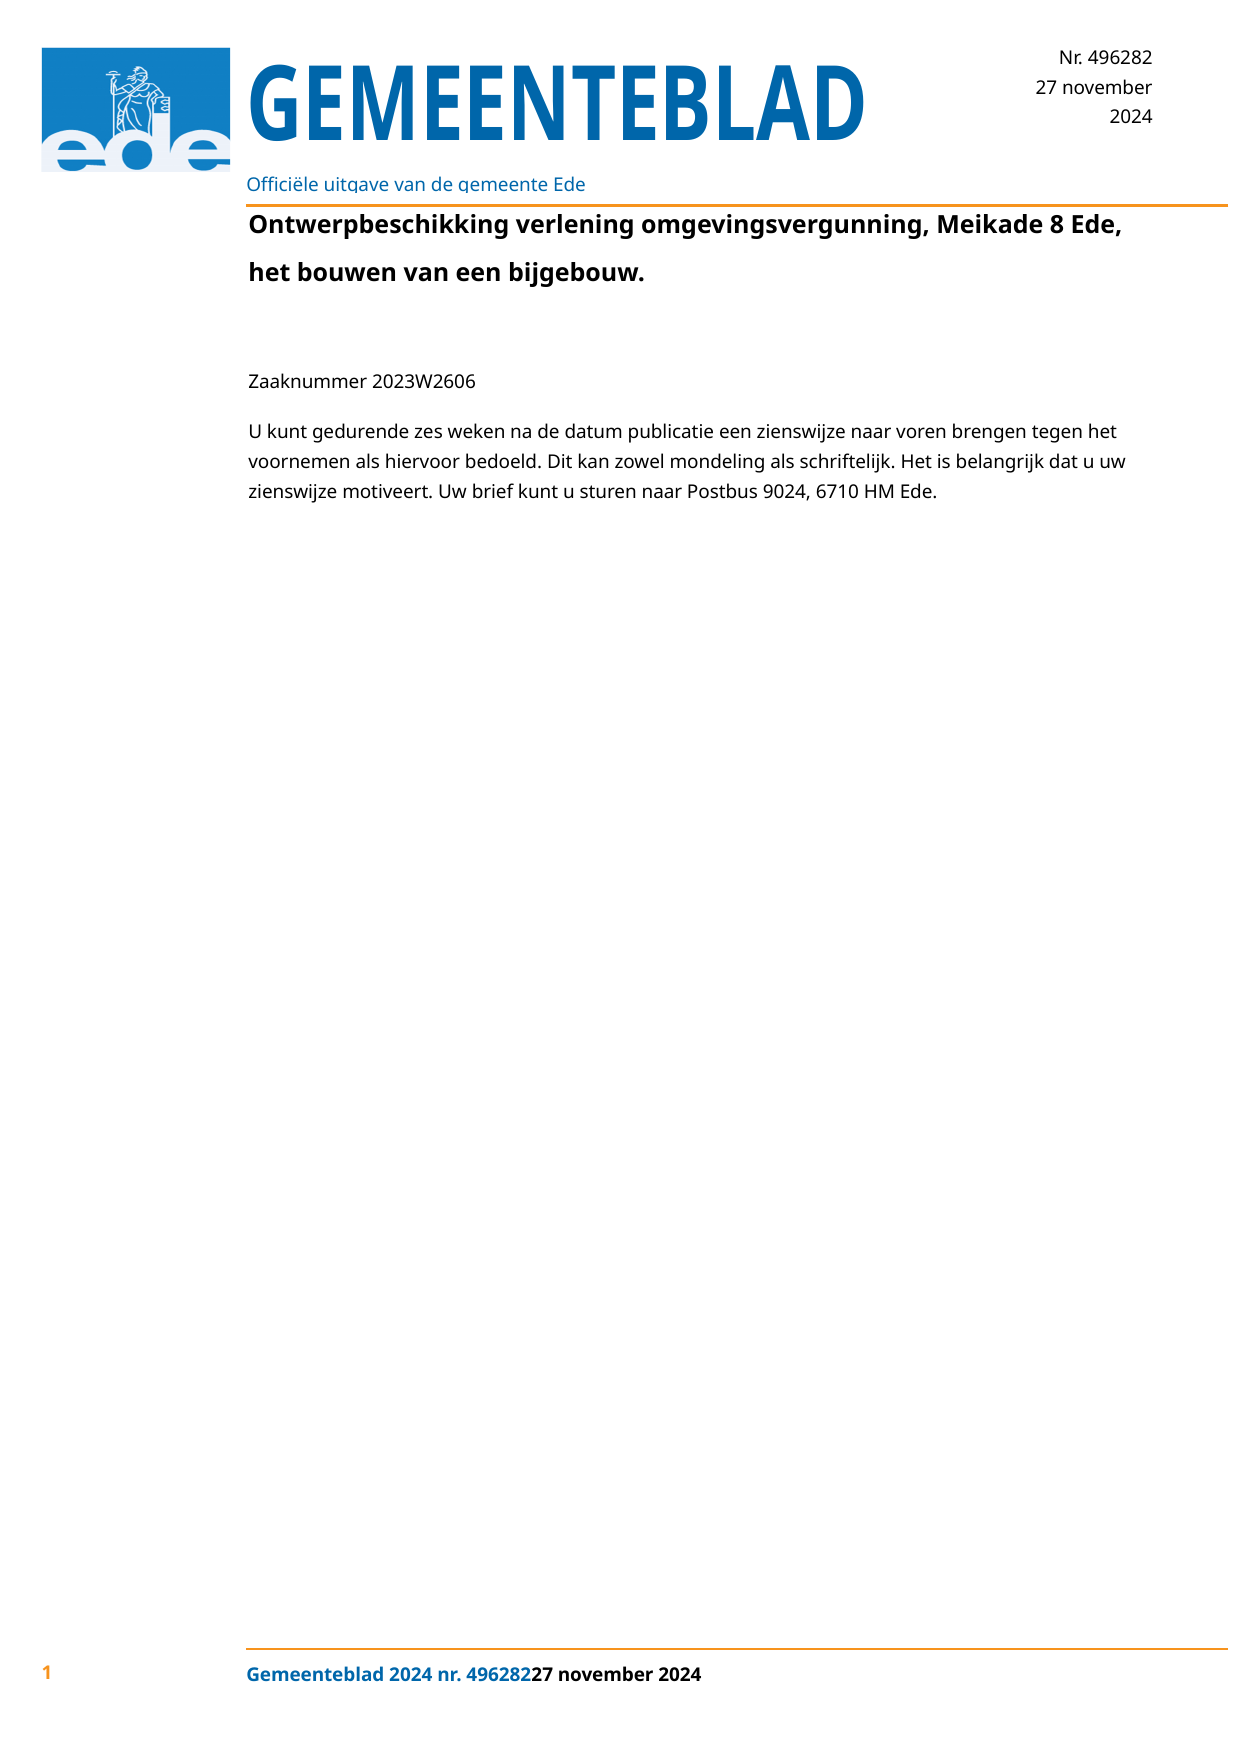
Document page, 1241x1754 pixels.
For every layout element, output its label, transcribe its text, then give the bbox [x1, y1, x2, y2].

text Zaaknummer 2023W2606 [248, 368, 1152, 394]
text Ontwerpbeschikking verlening omgevingsvergunning, Meikade 8 Ede, het bouwen van een bijgebouw. [248, 207, 1152, 288]
text U kunt gedurende zes weken na de datum publicatie een zienswijze naar voren brengen tegen het voornemen als hiervoor bedoeld. Dit kan zowel mondeling als schriftelijk. Het is belangrijk dat u uw zienswijze motiveert. Uw brief kunt u sturen naar Postbus 9024, 6710 HM Ede. [248, 419, 1152, 504]
picture [41, 47, 231, 172]
